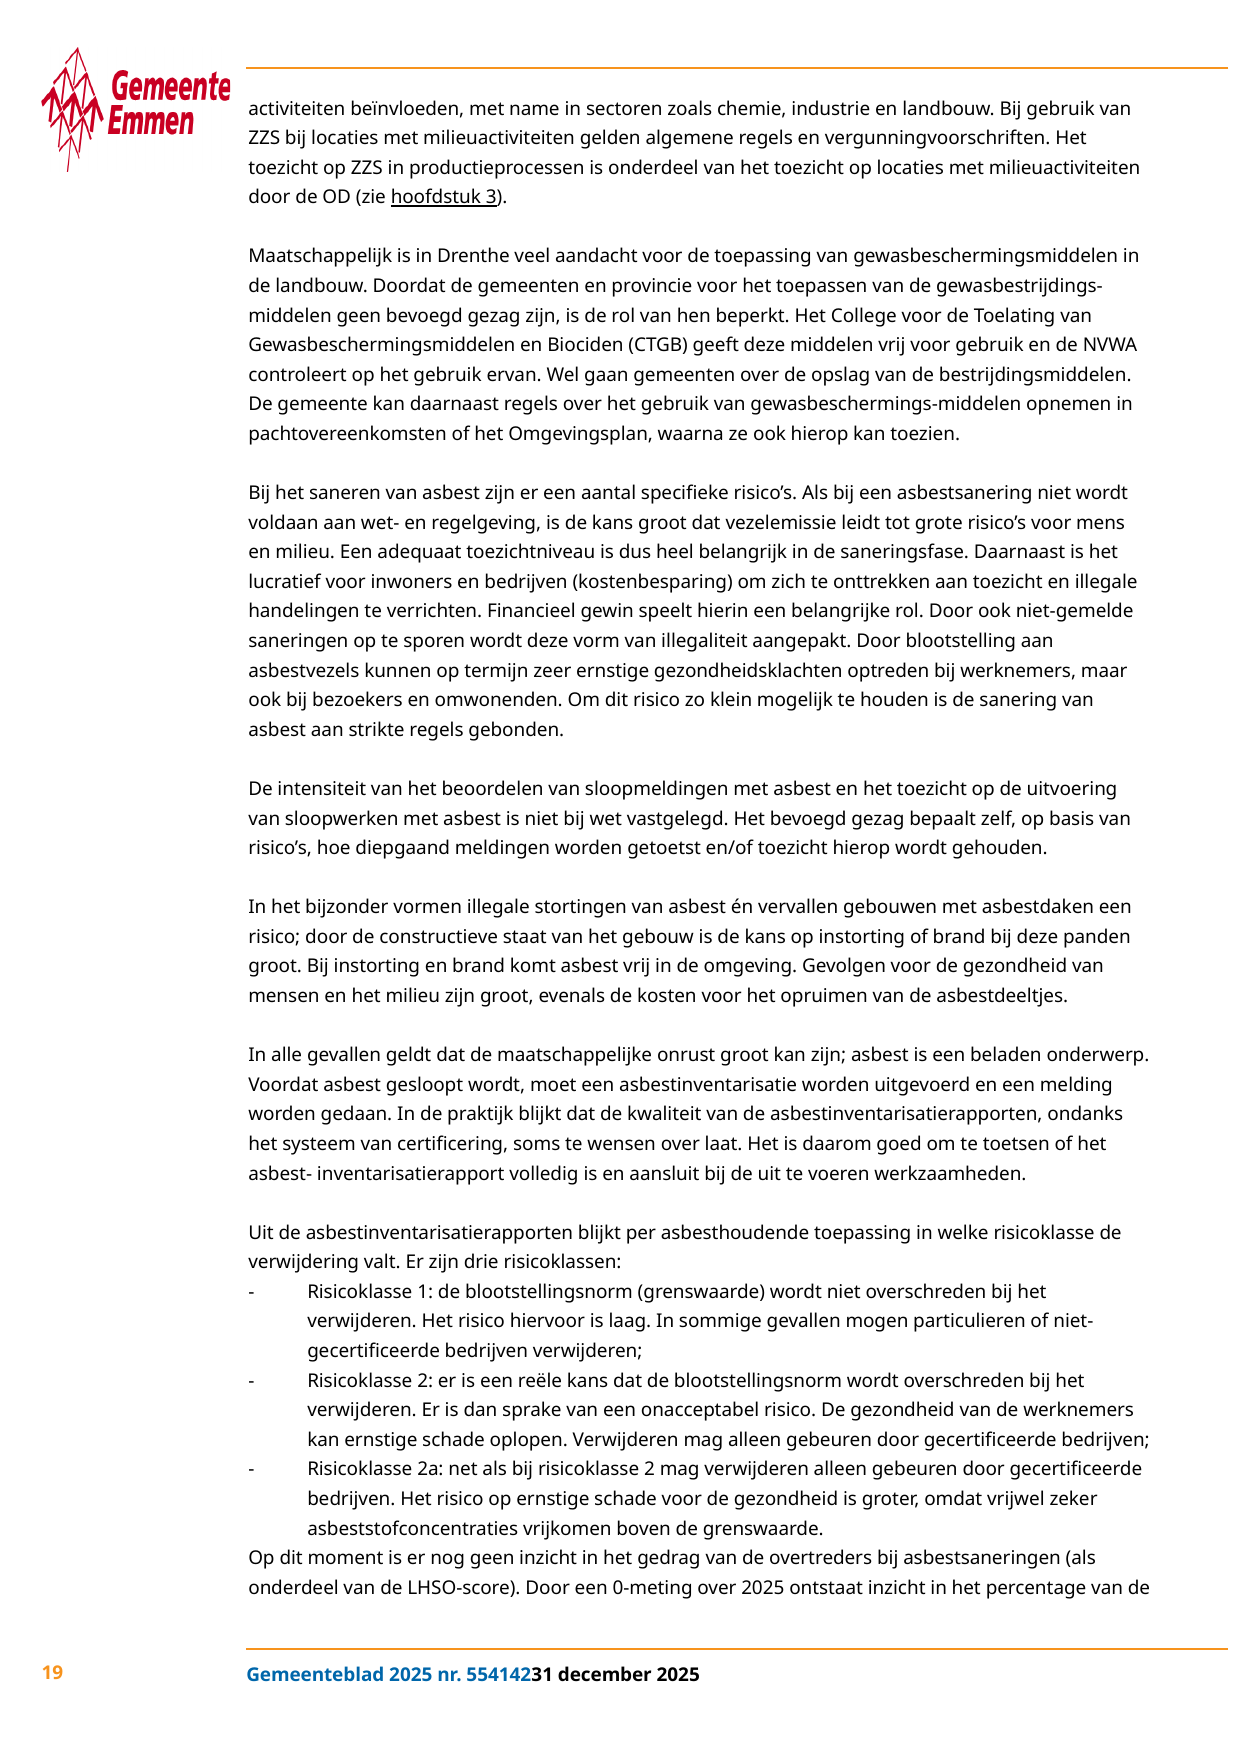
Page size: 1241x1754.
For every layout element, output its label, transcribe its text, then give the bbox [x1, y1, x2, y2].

text Uit de asbestinventarisatierapporten blijkt per asbesthoudende toepassing in welke risicoklasse de verwijdering valt. Er zijn drie risicoklassen: [248, 1219, 1152, 1274]
picture [41, 47, 231, 172]
text activiteiten beïnvloeden, met name in sectoren zoals chemie, industrie en landbouw. Bij gebruik van ZZS bij locaties met milieuactiviteiten gelden algemene regels en vergunningvoorschriften. Het toezicht op ZZS in productieprocessen is onderdeel van het toezicht op locaties met milieuactiviteiten door de OD (zie hoofdstuk 3). [248, 95, 1152, 209]
text In het bijzonder vormen illegale stortingen van asbest én vervallen gebouwen met asbestdaken een risico; door de constructieve staat van het gebouw is de kans op instorting of brand bij deze panden groot. Bij instorting en brand komt asbest vrij in de omgeving. Gevolgen voor de gezondheid van mensen en het milieu zijn groot, evenals de kosten voor het opruimen van de asbestdeeltjes. [248, 893, 1152, 1008]
text De intensiteit van het beoordelen van sloopmeldingen met asbest en het toezicht op de uitvoering van sloopwerken met asbest is niet bij wet vastgelegd. Het bevoegd gezag bepaalt zelf, op basis van risico’s, hoe diepgaand meldingen worden getoetst en/of toezicht hierop wordt gehouden. [248, 775, 1152, 860]
text Op dit moment is er nog geen inzicht in het gedrag van de overtreders bij asbestsaneringen (als onderdeel van de LHSO-score). Door een 0-meting over 2025 ontstaat inzicht in het percentage van de [248, 1544, 1152, 1600]
list Risicoklasse 1: de blootstellingsnorm (grenswaarde) wordt niet overschreden bij het verwijderen. Het risico hiervoor is laag. In sommige gevallen mogen particulieren of niet-gecertificeerde bedrijven verwijderen; [248, 1278, 1152, 1363]
list Risicoklasse 2a: net als bij risicoklasse 2 mag verwijderen alleen gebeuren door gecertificeerde bedrijven. Het risico op ernstige schade voor de gezondheid is groter, omdat vrijwel zeker asbeststofconcentraties vrijkomen boven de grenswaarde. [248, 1456, 1152, 1541]
text Maatschappelijk is in Drenthe veel aandacht voor de toepassing van gewasbeschermingsmiddelen in de landbouw. Doordat de gemeenten en provincie voor het toepassen van de gewasbestrijdings-middelen geen bevoegd gezag zijn, is de rol van hen beperkt. Het College voor de Toelating van Gewasbeschermingsmiddelen en Biociden (CTGB) geeft deze middelen vrij voor gebruik en de NVWA controleert op het gebruik ervan. Wel gaan gemeenten over de opslag van de bestrijdingsmiddelen. De gemeente kan daarnaast regels over het gebruik van gewasbeschermings-middelen opnemen in pachtovereenkomsten of het Omgevingsplan, waarna ze ook hierop kan toezien. [248, 243, 1152, 446]
text Bij het saneren van asbest zijn er een aantal specifieke risico’s. Als bij een asbestsanering niet wordt voldaan aan wet- en regelgeving, is de kans groot dat vezelemissie leidt tot grote risico’s voor mens en milieu. Een adequaat toezichtniveau is dus heel belangrijk in de saneringsfase. Daarnaast is het lucratief voor inwoners en bedrijven (kostenbesparing) om zich te onttrekken aan toezicht en illegale handelingen te verrichten. Financieel gewin speelt hierin een belangrijke rol. Door ook niet-gemelde saneringen op te sporen wordt deze vorm van illegaliteit aangepakt. Door blootstelling aan asbestvezels kunnen op termijn zeer ernstige gezondheidsklachten optreden bij werknemers, maar ook bij bezoekers en omwonenden. Om dit risico zo klein mogelijk te houden is de sanering van asbest aan strikte regels gebonden. [248, 479, 1152, 742]
text In alle gevallen geldt dat de maatschappelijke onrust groot kan zijn; asbest is een beladen onderwerp. Voordat asbest gesloopt wordt, moet een asbestinventarisatie worden uitgevoerd en een melding worden gedaan. In de praktijk blijkt dat de kwaliteit van de asbestinventarisatierapporten, ondanks het systeem van certificering, soms te wensen over laat. Het is daarom goed om te toetsen of het asbest- inventarisatierapport volledig is en aansluit bij de uit te voeren werkzaamheden. [248, 1041, 1152, 1186]
list Risicoklasse 2: er is een reële kans dat de blootstellingsnorm wordt overschreden bij het verwijderen. Er is dan sprake van een onacceptabel risico. De gezondheid van de werknemers kan ernstige schade oplopen. Verwijderen mag alleen gebeuren door gecertificeerde bedrijven; [248, 1367, 1152, 1452]
